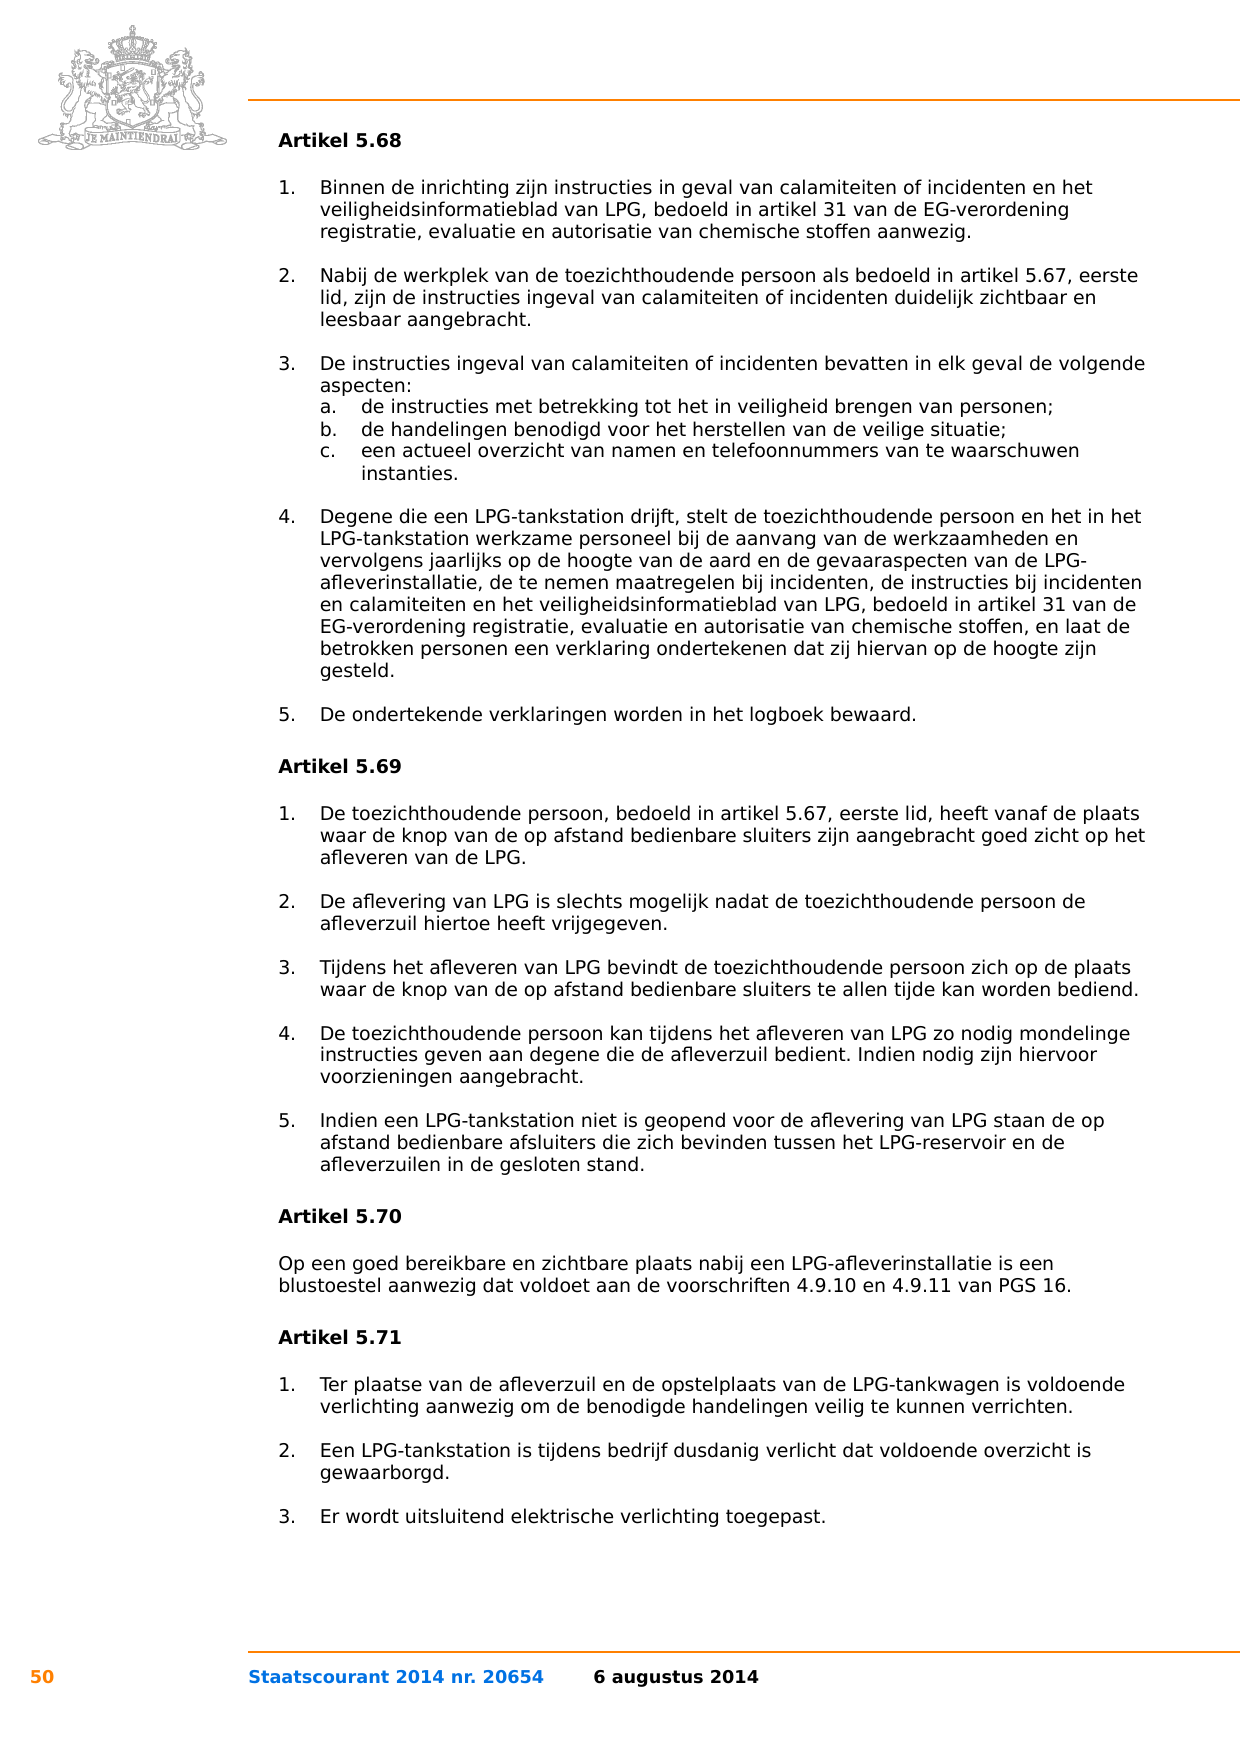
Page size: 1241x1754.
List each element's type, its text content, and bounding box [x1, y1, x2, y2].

text 2. Nabij de werkplek van de toezichthoudende persoon als bedoeld in artikel 5.67, eerste lid, zijn de instructies ingeval van calamiteiten of incidenten duidelijk zichtbaar en leesbaar aangebracht. [278, 265, 1163, 331]
text 1. Ter plaatse van de afleverzuil en de opstelplaats van de LPG-tankwagen is voldoende verlichting aanwezig om de benodigde handelingen veilig te kunnen verrichten. [278, 1374, 1163, 1418]
text 2. De aflevering van LPG is slechts mogelijk nadat de toezichthoudende persoon de afleverzuil hiertoe heeft vrijgegeven. [278, 891, 1163, 935]
text 1. Binnen de inrichting zijn instructies in geval van calamiteiten of incidenten en het veiligheidsinformatieblad van LPG, bedoeld in artikel 31 van de EG-verordening registratie, evaluatie en autorisatie van chemische stoffen aanwezig. [278, 177, 1163, 243]
text 3. De instructies ingeval van calamiteiten of incidenten bevatten in elk geval de volgende aspecten: [278, 352, 1163, 396]
text 4. De toezichthoudende persoon kan tijdens het afleveren van LPG zo nodig mondelinge instructies geven aan degene die de afleverzuil bedient. Indien nodig zijn hiervoor voorzieningen aangebracht. [278, 1022, 1163, 1088]
picture [38, 25, 227, 150]
text 5. Indien een LPG-tankstation niet is geopend voor de aflevering van LPG staan de op afstand bedienbare afsluiters die zich bevinden tussen het LPG-reservoir en de afleverzuilen in de gesloten stand. [278, 1110, 1163, 1176]
text 3. Tijdens het afleveren van LPG bevindt de toezichthoudende persoon zich op de plaats waar de knop van de op afstand bedienbare sluiters te allen tijde kan worden bediend. [278, 957, 1163, 1001]
text 4. Degene die een LPG-tankstation drijft, stelt de toezichthoudende persoon en het in het LPG-tankstation werkzame personeel bij de aanvang van de werkzaamheden en vervolgens jaarlijks op de hoogte van de aard en de gevaaraspecten van de LPG-afleverinstallatie, de te nemen maatregelen bij incidenten, de instructies bij incidenten en calamiteiten en het veiligheidsinformatieblad van LPG, bedoeld in artikel 31 van de EG-verordening registratie, evaluatie en autorisatie van chemische stoffen, en laat de betrokken personen een verklaring ondertekenen dat zij hiervan op de hoogte zijn gesteld. [278, 506, 1163, 682]
subtitle Artikel 5.69 [278, 756, 1163, 778]
text 3. Er wordt uitsluitend elektrische verlichting toegepast. [278, 1506, 1163, 1528]
text b. de handelingen benodigd voor het herstellen van de veilige situatie; [319, 418, 1163, 440]
subtitle Artikel 5.71 [278, 1327, 1163, 1349]
text a. de instructies met betrekking tot het in veiligheid brengen van personen; [319, 396, 1163, 418]
text Op een goed bereikbare en zichtbare plaats nabij een LPG-afleverinstallatie is een blustoestel aanwezig dat voldoet aan de voorschriften 4.9.10 en 4.9.11 van PGS 16. [278, 1253, 1163, 1297]
subtitle Artikel 5.70 [278, 1206, 1163, 1228]
text 5. De ondertekende verklaringen worden in het logboek bewaard. [278, 704, 1163, 726]
text 1. De toezichthoudende persoon, bedoeld in artikel 5.67, eerste lid, heeft vanaf de plaats waar de knop van de op afstand bedienbare sluiters zijn aangebracht goed zicht op het afleveren van de LPG. [278, 803, 1163, 869]
text 2. Een LPG-tankstation is tijdens bedrijf dusdanig verlicht dat voldoende overzicht is gewaarborgd. [278, 1440, 1163, 1484]
text c. een actueel overzicht van namen en telefoonnummers van te waarschuwen instanties. [319, 440, 1163, 484]
subtitle Artikel 5.68 [278, 130, 1163, 152]
